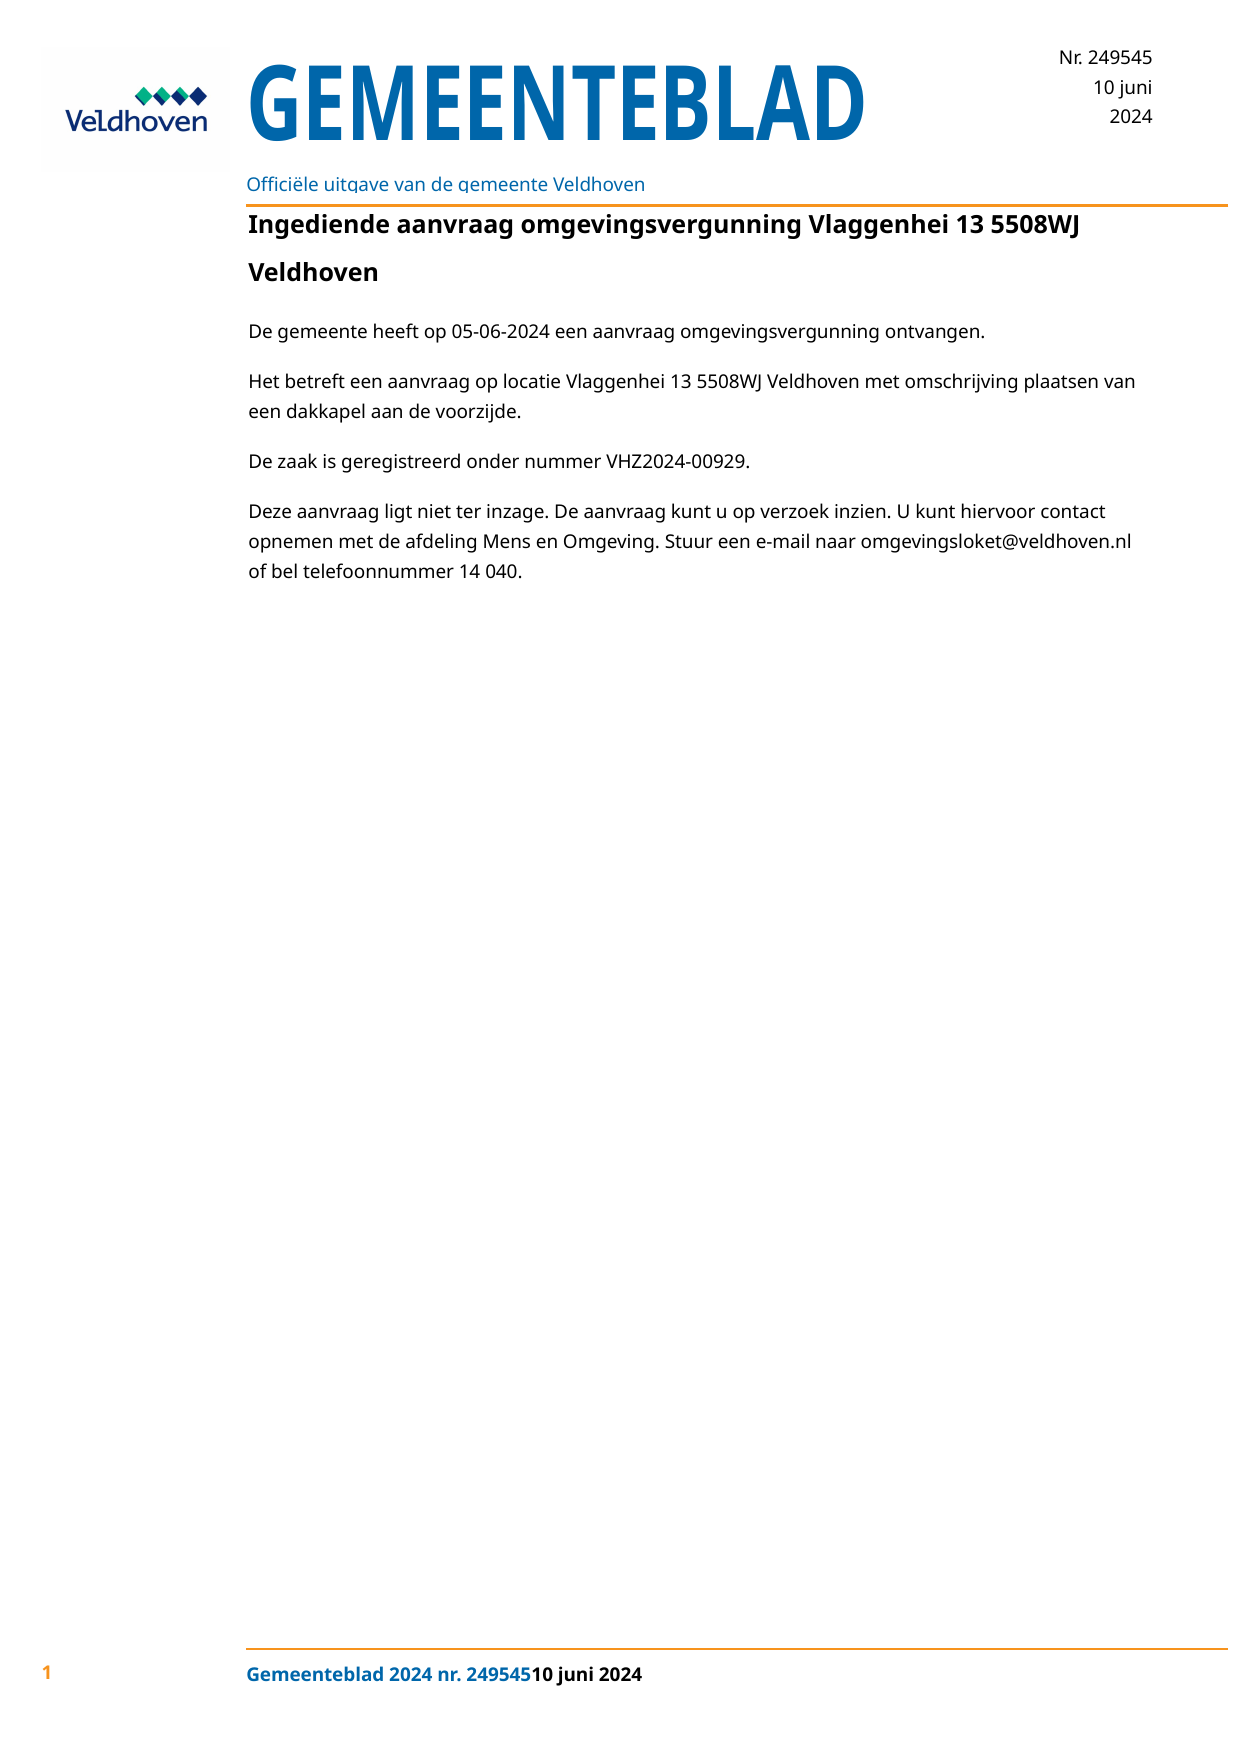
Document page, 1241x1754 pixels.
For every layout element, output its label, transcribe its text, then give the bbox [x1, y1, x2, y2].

text De gemeente heeft op 05-06-2024 een aanvraag omgevingsvergunning ontvangen. [248, 318, 1152, 344]
text Ingediende aanvraag omgevingsvergunning Vlaggenhei 13 5508WJ Veldhoven [248, 207, 1152, 288]
text De zaak is geregistreerd onder nummer VHZ2024-00929. [248, 448, 1152, 474]
text Deze aanvraag ligt niet ter inzage. De aanvraag kunt u op verzoek inzien. U kunt hiervoor contact opnemen met de afdeling Mens en Omgeving. Stuur een e-mail naar omgevingsloket@veldhoven.nl of bel telefoonnummer 14 040. [248, 499, 1152, 584]
picture [41, 47, 231, 172]
text Het betreft een aanvraag op locatie Vlaggenhei 13 5508WJ Veldhoven met omschrijving plaatsen van een dakkapel aan de voorzijde. [248, 368, 1152, 424]
